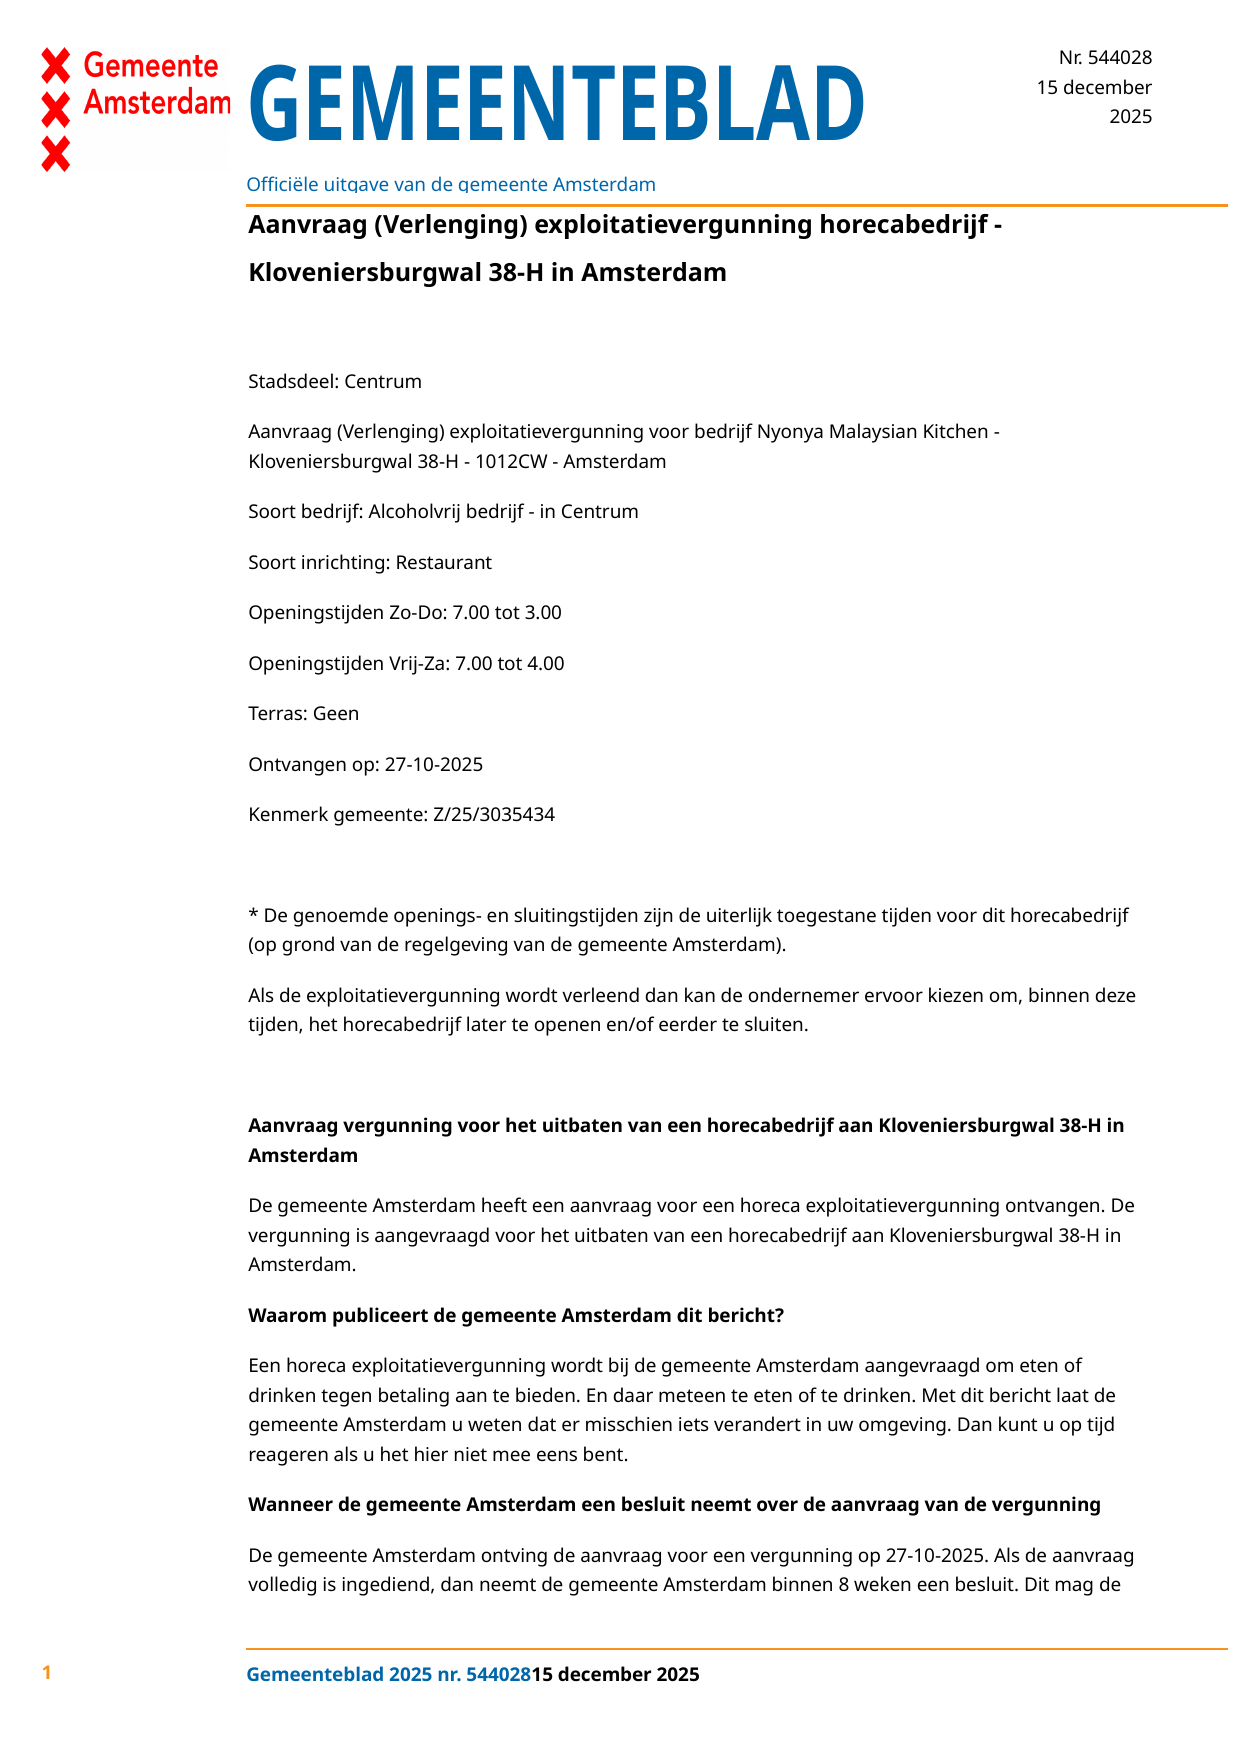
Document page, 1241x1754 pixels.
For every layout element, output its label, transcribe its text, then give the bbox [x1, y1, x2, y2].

picture [41, 47, 231, 172]
text Soort bedrijf: Alcoholvrij bedrijf - in Centrum [248, 499, 1152, 524]
text Als de exploitatievergunning wordt verleend dan kan de ondernemer ervoor kiezen om, binnen deze tijden, het horecabedrijf later te openen en/of eerder te sluiten. [248, 982, 1152, 1037]
text De gemeente Amsterdam heeft een aanvraag voor een horeca exploitatievergunning ontvangen. De vergunning is aangevraagd voor het uitbaten van een horecabedrijf aan Kloveniersburgwal 38-H in Amsterdam. [248, 1192, 1152, 1277]
text Aanvraag (Verlenging) exploitatievergunning horecabedrijf - Kloveniersburgwal 38-H in Amsterdam [248, 207, 1152, 288]
text Wanneer de gemeente Amsterdam een besluit neemt over de aanvraag van de vergunning [248, 1492, 1152, 1517]
text Kenmerk gemeente: Z/25/3035434 [248, 801, 1152, 827]
text Stadsdeel: Centrum [248, 368, 1152, 394]
text Openingstijden Zo-Do: 7.00 tot 3.00 [248, 599, 1152, 625]
text Aanvraag (Verlenging) exploitatievergunning voor bedrijf Nyonya Malaysian Kitchen - Kloveniersburgwal 38-H - 1012CW - Amsterdam [248, 419, 1152, 474]
text Terras: Geen [248, 700, 1152, 726]
text Een horeca exploitatievergunning wordt bij de gemeente Amsterdam aangevraagd om eten of drinken tegen betaling aan te bieden. En daar meteen te eten of te drinken. Met dit bericht laat de gemeente Amsterdam u weten dat er misschien iets verandert in uw omgeving. Dan kunt u op tijd reageren als u het hier niet mee eens bent. [248, 1352, 1152, 1467]
text * De genoemde openings- en sluitingstijden zijn de uiterlijk toegestane tijden voor dit horecabedrijf (op grond van de regelgeving van de gemeente Amsterdam). [248, 902, 1152, 957]
text Soort inrichting: Restaurant [248, 549, 1152, 575]
text Aanvraag vergunning voor het uitbaten van een horecabedrijf aan Kloveniersburgwal 38-H in Amsterdam [248, 1112, 1152, 1168]
text Waarom publiceert de gemeente Amsterdam dit bericht? [248, 1302, 1152, 1328]
text Ontvangen op: 27-10-2025 [248, 751, 1152, 777]
text Openingstijden Vrij-Za: 7.00 tot 4.00 [248, 650, 1152, 676]
text De gemeente Amsterdam ontving de aanvraag voor een vergunning op 27-10-2025. Als de aanvraag volledig is ingediend, dan neemt de gemeente Amsterdam binnen 8 weken een besluit. Dit mag de [248, 1542, 1152, 1597]
